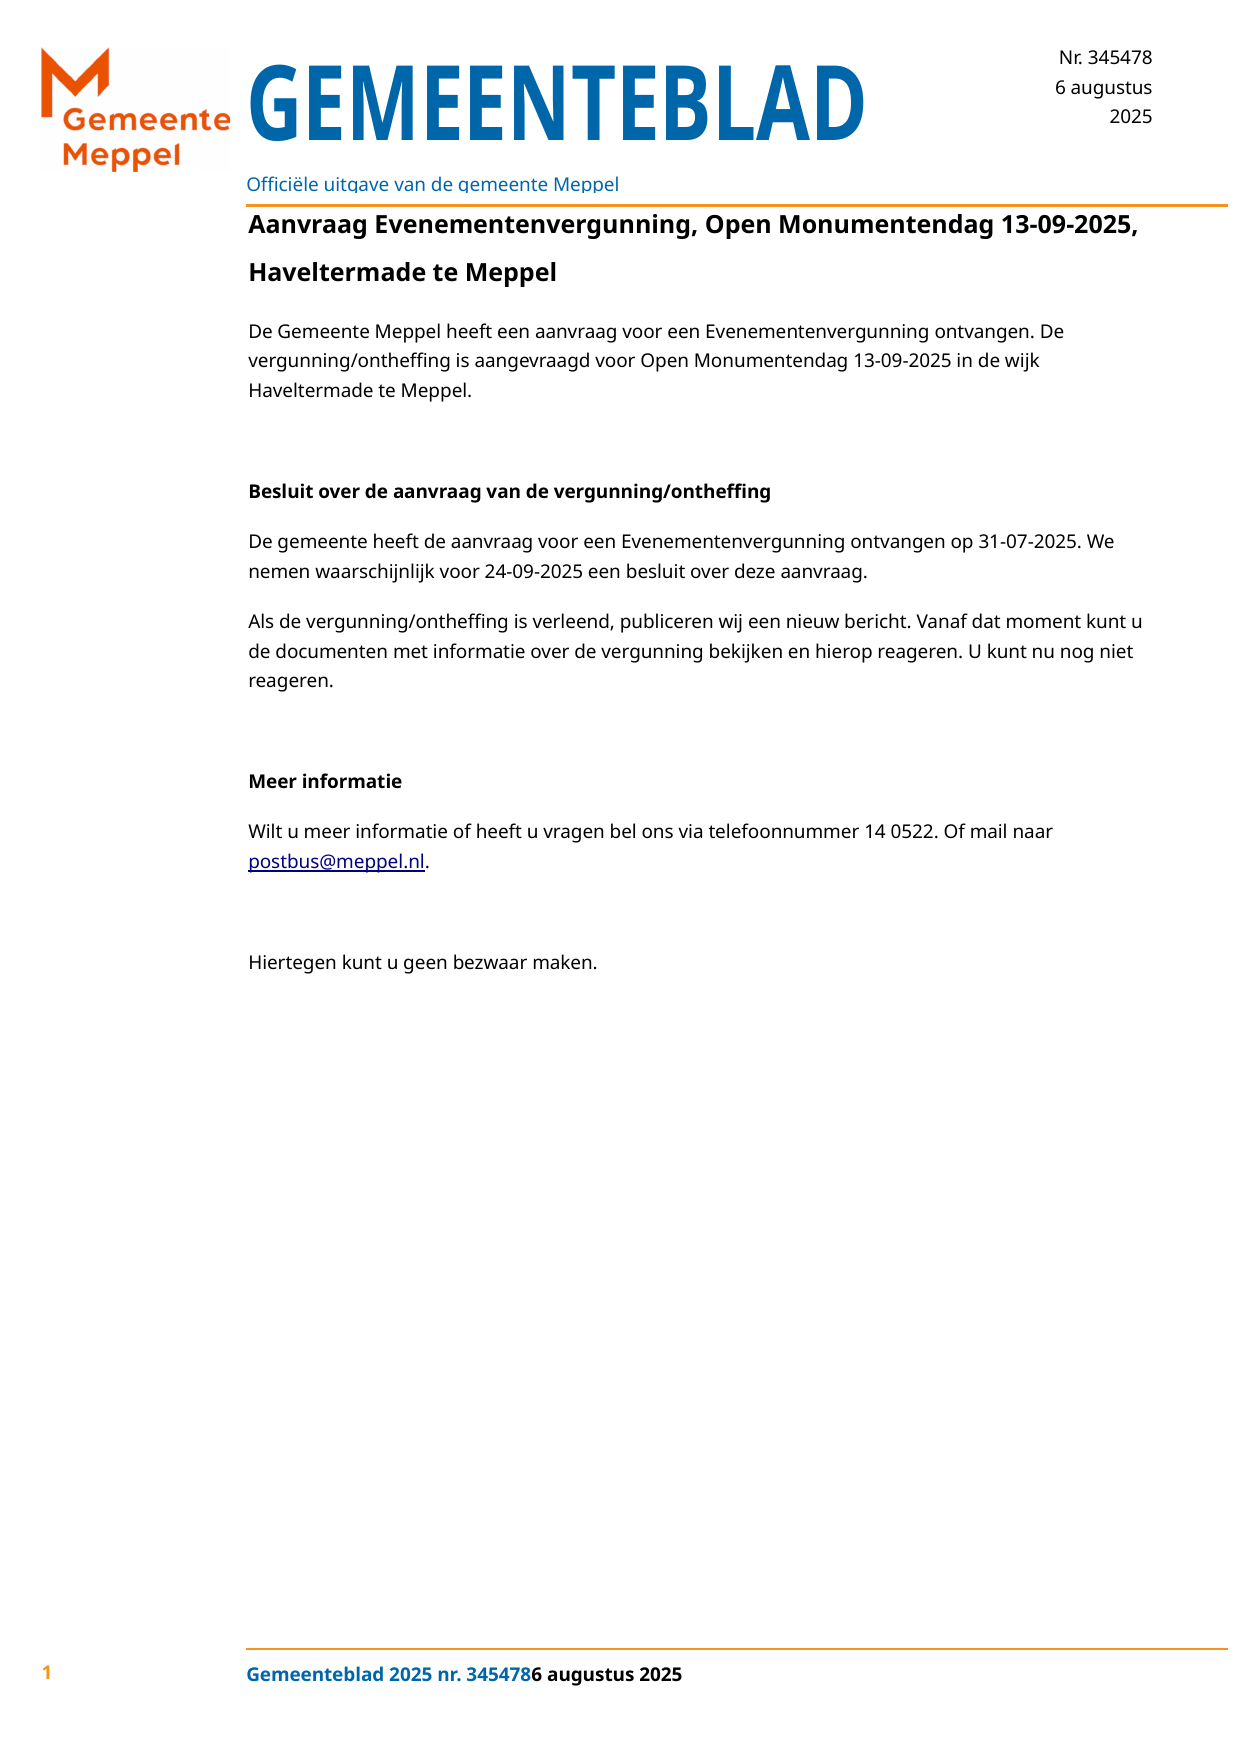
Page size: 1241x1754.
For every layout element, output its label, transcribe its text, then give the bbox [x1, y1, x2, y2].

text De Gemeente Meppel heeft een aanvraag voor een Evenementenvergunning ontvangen. De vergunning/ontheffing is aangevraagd voor Open Monumentendag 13-09-2025 in de wijk Haveltermade te Meppel. [248, 318, 1152, 403]
text Aanvraag Evenementenvergunning, Open Monumentendag 13-09-2025, Haveltermade te Meppel [248, 207, 1152, 288]
text Wilt u meer informatie of heeft u vragen bel ons via telefoonnummer 14 0522. Of mail naar postbus@meppel.nl. [248, 819, 1152, 874]
picture [41, 47, 231, 172]
text Hiertegen kunt u geen bezwaar maken. [248, 949, 1152, 975]
text De gemeente heeft de aanvraag voor een Evenementenvergunning ontvangen op 31-07-2025. We nemen waarschijnlijk voor 24-09-2025 een besluit over deze aanvraag. [248, 528, 1152, 584]
text Besluit over de aanvraag van de vergunning/ontheffing [248, 478, 1152, 504]
text Meer informatie [248, 768, 1152, 794]
text Als de vergunning/ontheffing is verleend, publiceren wij een nieuw bericht. Vanaf dat moment kunt u de documenten met informatie over de vergunning bekijken en hierop reageren. U kunt nu nog niet reageren. [248, 608, 1152, 693]
